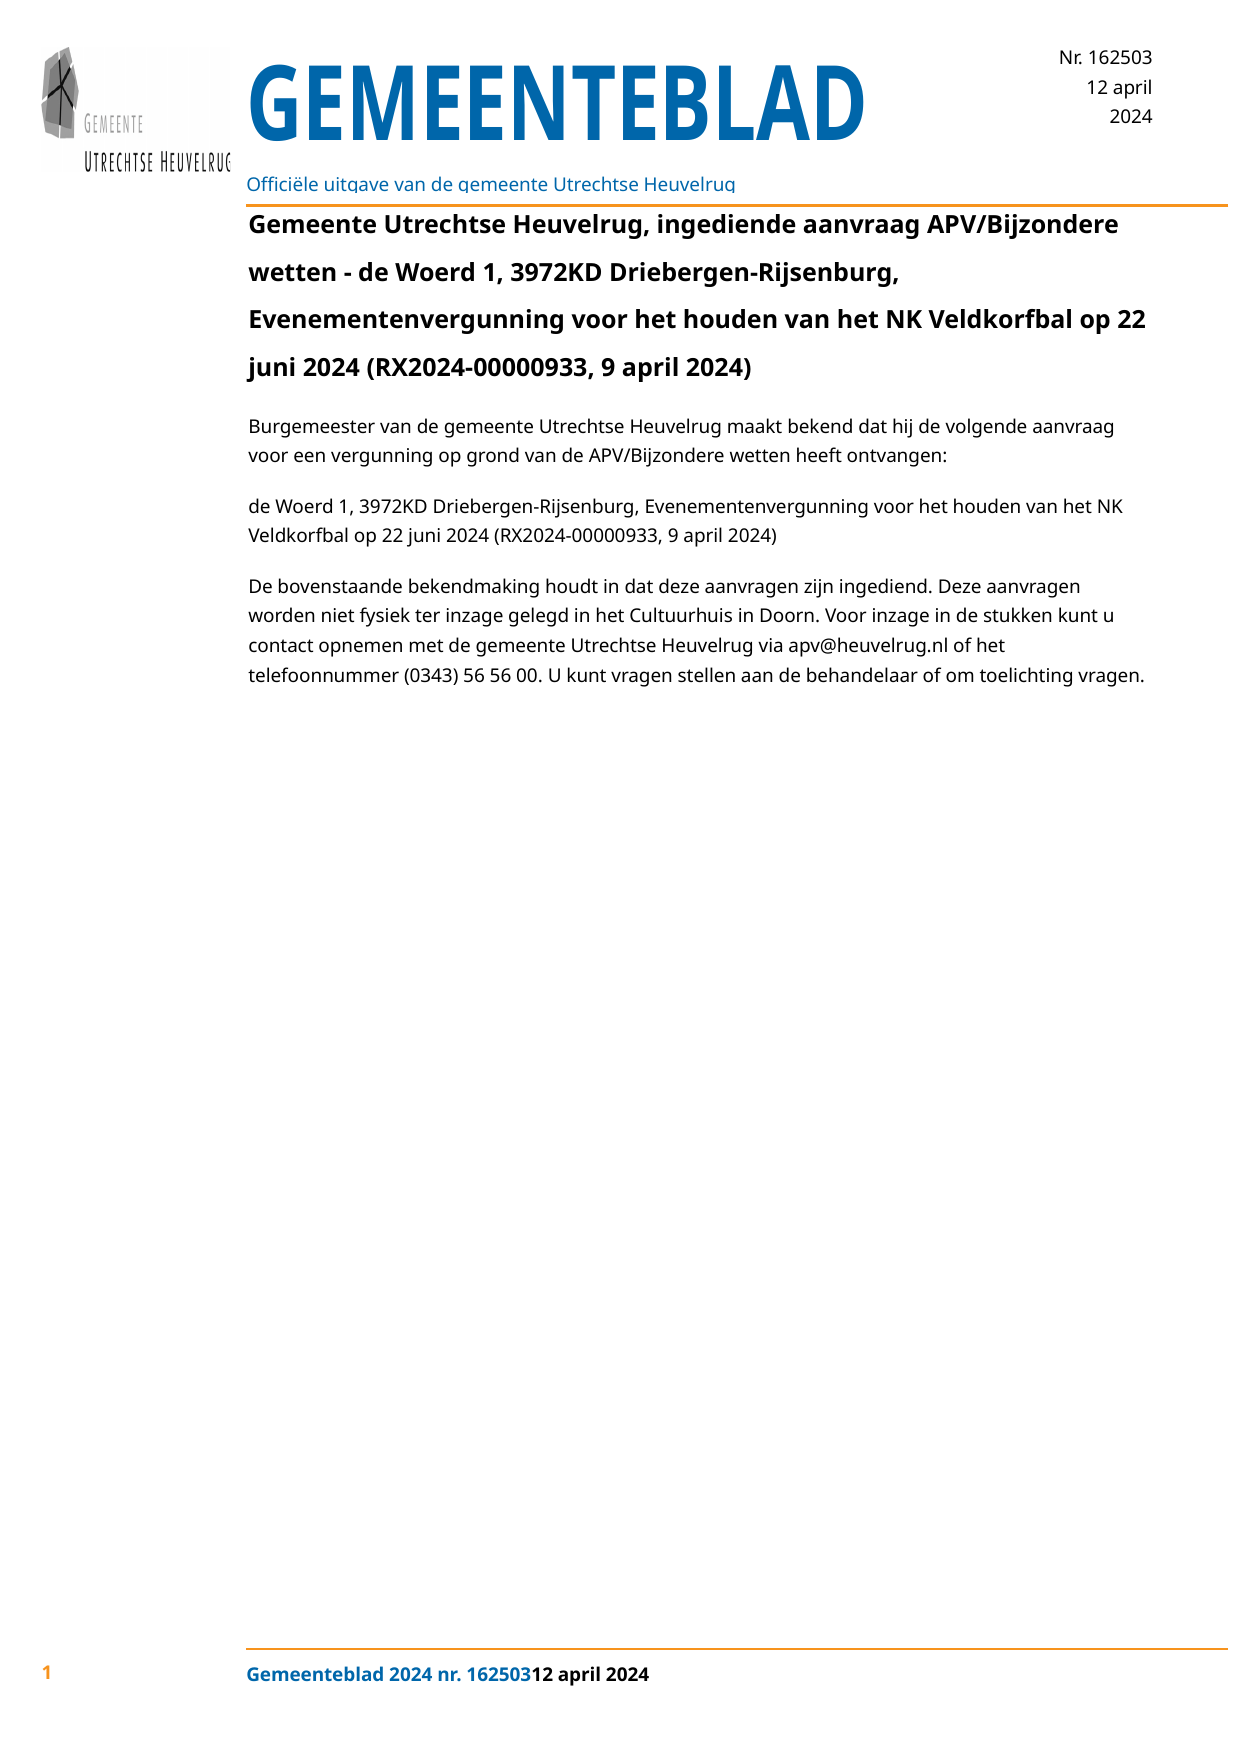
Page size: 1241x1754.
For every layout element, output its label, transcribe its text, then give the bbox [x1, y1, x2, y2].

picture [41, 47, 231, 172]
text Gemeente Utrechtse Heuvelrug, ingediende aanvraag APV/Bijzondere wetten - de Woerd 1, 3972KD Driebergen-Rijsenburg, Evenementenvergunning voor het houden van het NK Veldkorfbal op 22 juni 2024 (RX2024-00000933, 9 april 2024) [248, 207, 1152, 384]
text De bovenstaande bekendmaking houdt in dat deze aanvragen zijn ingediend. Deze aanvragen worden niet fysiek ter inzage gelegd in het Cultuurhuis in Doorn. Voor inzage in de stukken kunt u contact opnemen met de gemeente Utrechtse Heuvelrug via apv@heuvelrug.nl of het telefoonnummer (0343) 56 56 00. U kunt vragen stellen aan de behandelaar of om toelichting vragen. [248, 573, 1152, 688]
text Burgemeester van de gemeente Utrechtse Heuvelrug maakt bekend dat hij de volgende aanvraag voor een vergunning op grond van de APV/Bijzondere wetten heeft ontvangen: [248, 413, 1152, 468]
text de Woerd 1, 3972KD Driebergen-Rijsenburg, Evenementenvergunning voor het houden van het NK Veldkorfbal op 22 juni 2024 (RX2024-00000933, 9 april 2024) [248, 493, 1152, 548]
